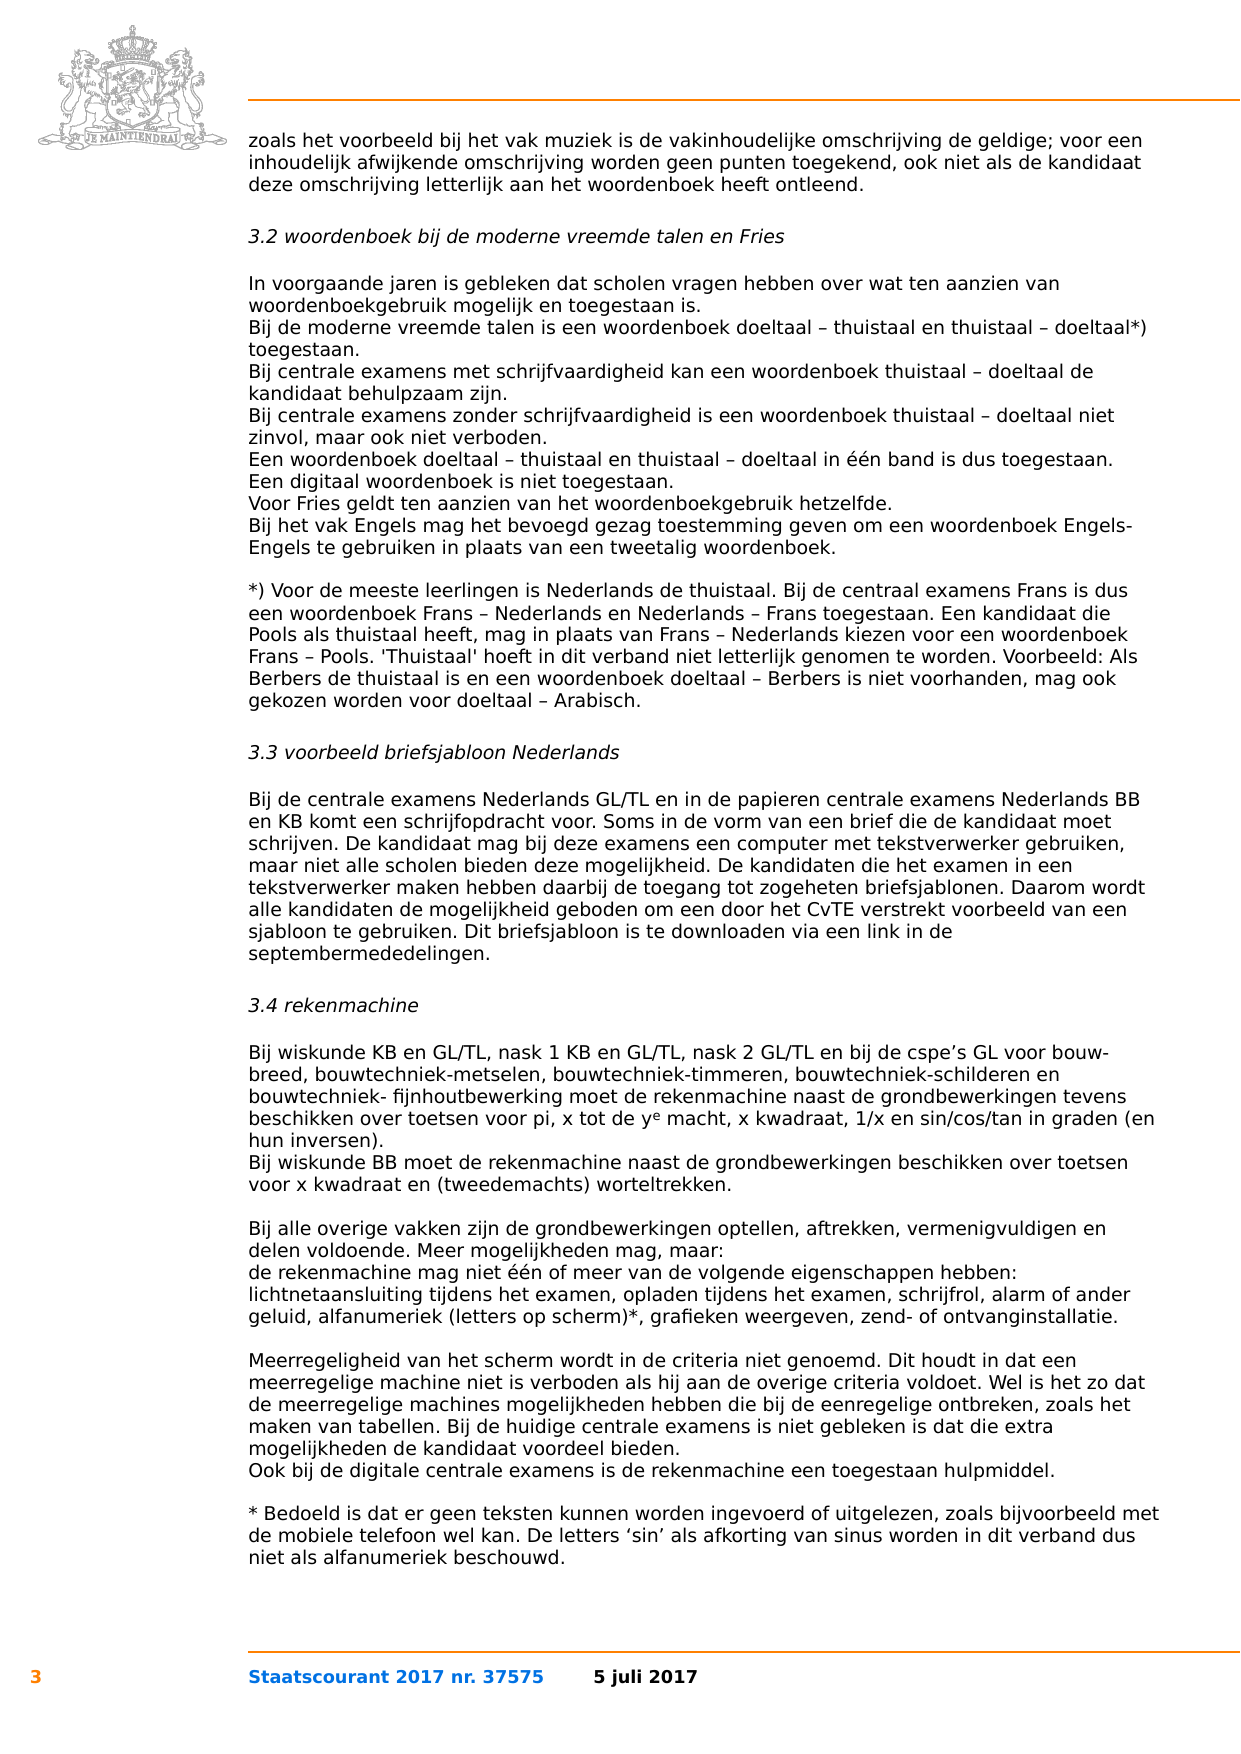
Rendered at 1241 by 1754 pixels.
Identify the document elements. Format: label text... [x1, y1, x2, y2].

text Bij wiskunde KB en GL/TL, nask 1 KB en GL/TL, nask 2 GL/TL en bij de cspe’s GL voor bouw-breed, bouwtechniek-metselen, bouwtechniek-timmeren, bouwtechniek-schilderen en bouwtechniek- fijnhoutbewerking moet de rekenmachine naast de grondbewerkingen tevens beschikken over toetsen voor pi, x tot de ye macht, x kwadraat, 1/x en sin/cos/tan in graden (en hun inversen). [248, 1042, 1163, 1152]
text Bij alle overige vakken zijn de grondbewerkingen optellen, aftrekken, vermenigvuldigen en delen voldoende. Meer mogelijkheden mag, maar: [248, 1218, 1163, 1262]
subtitle 3.4 rekenmachine [248, 995, 1163, 1017]
text Meerregeligheid van het scherm wordt in de criteria niet genoemd. Dit houdt in dat een meerregelige machine niet is verboden als hij aan de overige criteria voldoet. Wel is het zo dat de meerregelige machines mogelijkheden hebben die bij de eenregelige ontbreken, zoals het maken van tabellen. Bij de huidige centrale examens is niet gebleken is dat die extra mogelijkheden de kandidaat voordeel bieden. [248, 1349, 1163, 1459]
text Bij centrale examens zonder schrijfvaardigheid is een woordenboek thuistaal – doeltaal niet zinvol, maar ook niet verboden. [248, 405, 1163, 449]
text Voor Fries geldt ten aanzien van het woordenboekgebruik hetzelfde. [248, 493, 1163, 514]
text Een woordenboek doeltaal – thuistaal en thuistaal – doeltaal in één band is dus toegestaan. [248, 449, 1163, 471]
subtitle 3.3 voorbeeld briefsjabloon Nederlands [248, 742, 1163, 764]
text In voorgaande jaren is gebleken dat scholen vragen hebben over wat ten aanzien van woordenboekgebruik mogelijk en toegestaan is. [248, 273, 1163, 317]
text de rekenmachine mag niet één of meer van de volgende eigenschappen hebben: lichtnetaansluiting tijdens het examen, opladen tijdens het examen, schrijfrol, alarm of ander geluid, alfanumeriek (letters op scherm)*, grafieken weergeven, zend- of ontvanginstallatie. [248, 1262, 1163, 1328]
text Ook bij de digitale centrale examens is de rekenmachine een toegestaan hulpmiddel. [248, 1459, 1163, 1481]
text zoals het voorbeeld bij het vak muziek is de vakinhoudelijke omschrijving de geldige; voor een inhoudelijk afwijkende omschrijving worden geen punten toegekend, ook niet als de kandidaat deze omschrijving letterlijk aan het woordenboek heeft ontleend. [248, 130, 1163, 196]
text * Bedoeld is dat er geen teksten kunnen worden ingevoerd of uitgelezen, zoals bijvoorbeeld met de mobiele telefoon wel kan. De letters ‘sin’ als afkorting van sinus worden in dit verband dus niet als alfanumeriek beschouwd. [248, 1503, 1163, 1569]
text Bij de centrale examens Nederlands GL/TL en in de papieren centrale examens Nederlands BB en KB komt een schrijfopdracht voor. Soms in de vorm van een brief die de kandidaat moet schrijven. De kandidaat mag bij deze examens een computer met tekstverwerker gebruiken, maar niet alle scholen bieden deze mogelijkheid. De kandidaten die het examen in een tekstverwerker maken hebben daarbij de toegang tot zogeheten briefsjablonen. Daarom wordt alle kandidaten de mogelijkheid geboden om een door het CvTE verstrekt voorbeeld van een sjabloon te gebruiken. Dit briefsjabloon is te downloaden via een link in de septembermededelingen. [248, 789, 1163, 965]
subtitle 3.2 woordenboek bij de moderne vreemde talen en Fries [248, 226, 1163, 248]
text Een digitaal woordenboek is niet toegestaan. [248, 471, 1163, 493]
text Bij wiskunde BB moet de rekenmachine naast de grondbewerkingen beschikken over toetsen voor x kwadraat en (tweedemachts) worteltrekken. [248, 1152, 1163, 1196]
text *) Voor de meeste leerlingen is Nederlands de thuistaal. Bij de centraal examens Frans is dus een woordenboek Frans – Nederlands en Nederlands – Frans toegestaan. Een kandidaat die Pools als thuistaal heeft, mag in plaats van Frans – Nederlands kiezen voor een woordenboek Frans – Pools. 'Thuistaal' hoeft in dit verband niet letterlijk genomen te worden. Voorbeeld: Als Berbers de thuistaal is en een woordenboek doeltaal – Berbers is niet voorhanden, mag ook gekozen worden voor doeltaal – Arabisch. [248, 580, 1163, 712]
text Bij centrale examens met schrijfvaardigheid kan een woordenboek thuistaal – doeltaal de kandidaat behulpzaam zijn. [248, 361, 1163, 405]
text Bij het vak Engels mag het bevoegd gezag toestemming geven om een woordenboek Engels-Engels te gebruiken in plaats van een tweetalig woordenboek. [248, 514, 1163, 558]
text Bij de moderne vreemde talen is een woordenboek doeltaal – thuistaal en thuistaal – doeltaal*) toegestaan. [248, 317, 1163, 361]
picture [38, 25, 227, 150]
